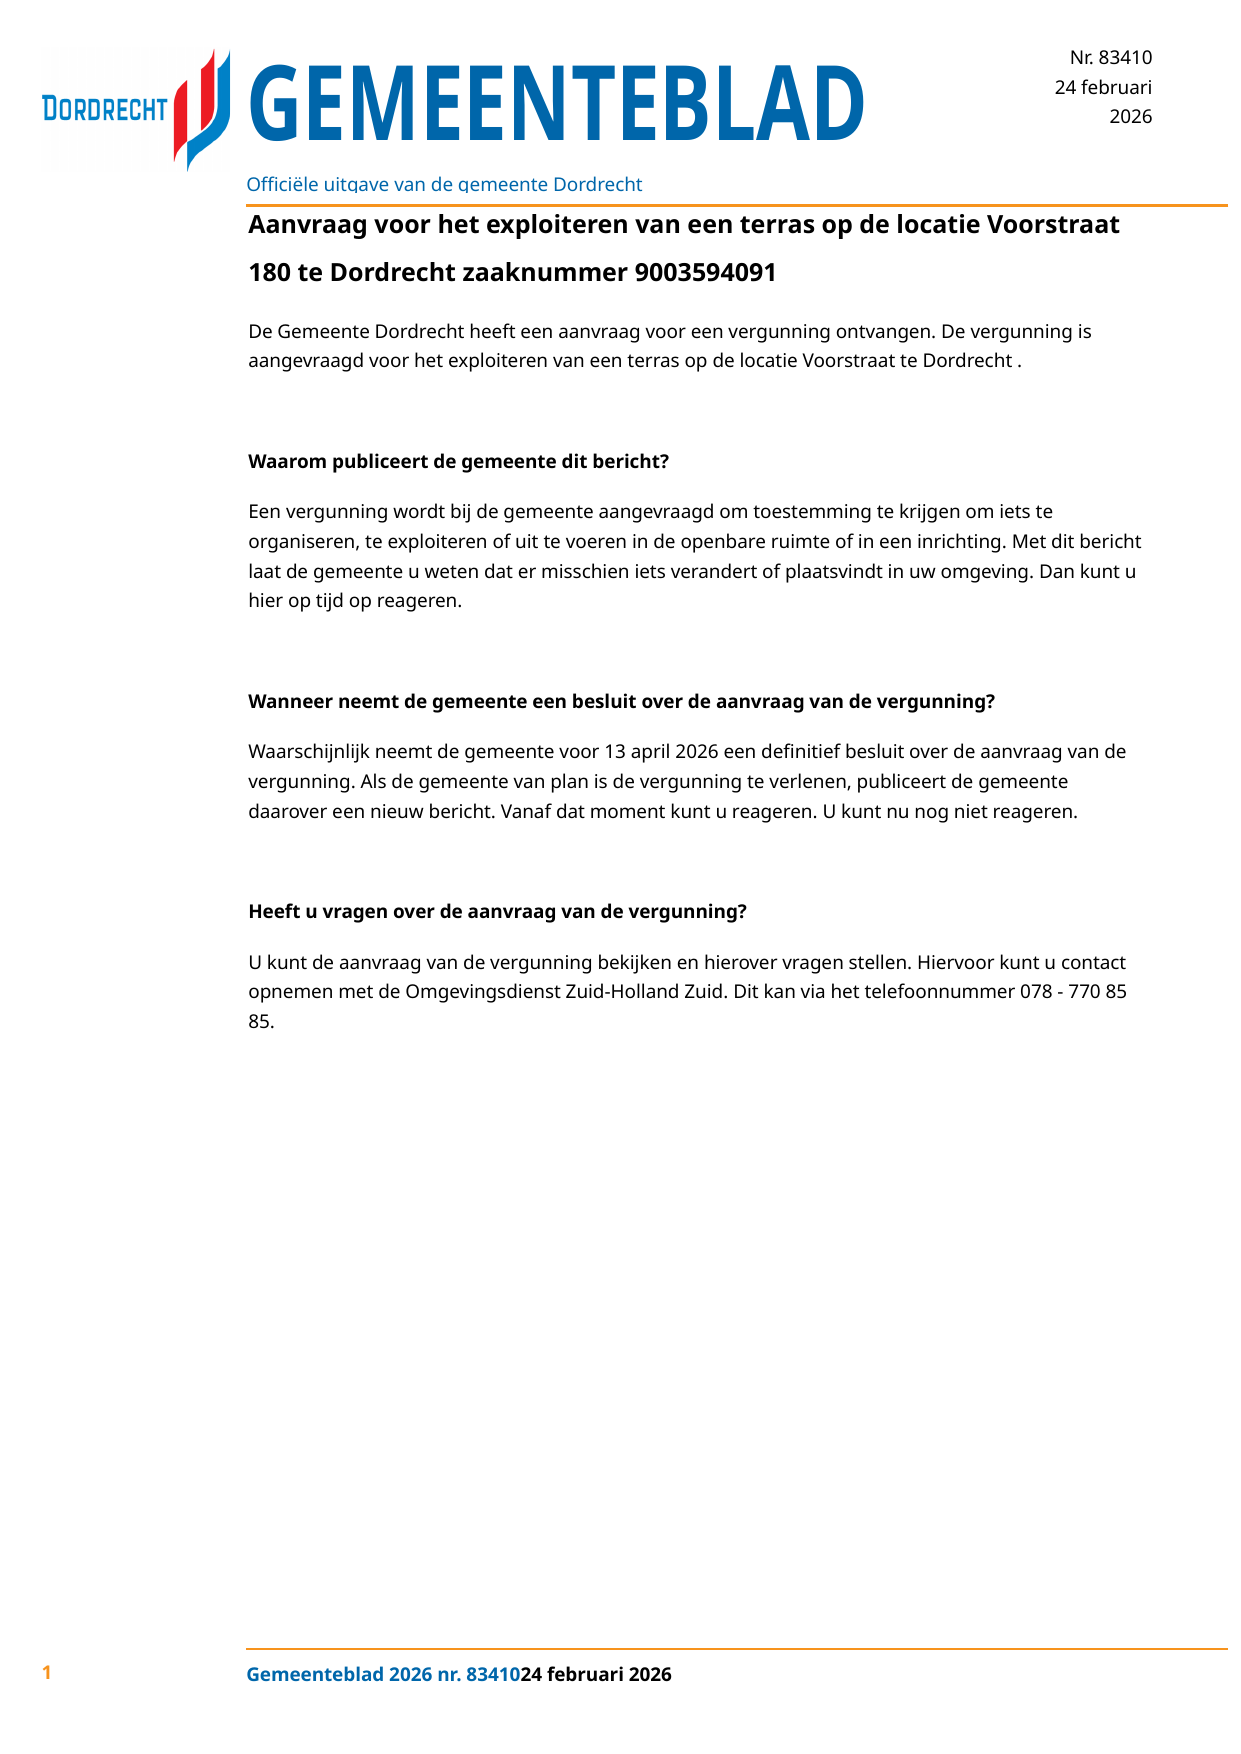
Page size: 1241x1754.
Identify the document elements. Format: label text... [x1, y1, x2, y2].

text Wanneer neemt de gemeente een besluit over de aanvraag van de vergunning? [248, 688, 1152, 714]
text De Gemeente Dordrecht heeft een aanvraag voor een vergunning ontvangen. De vergunning is aangevraagd voor het exploiteren van een terras op de locatie Voorstraat te Dordrecht . [248, 318, 1152, 373]
text Waarom publiceert de gemeente dit bericht? [248, 448, 1152, 474]
text U kunt de aanvraag van de vergunning bekijken en hierover vragen stellen. Hiervoor kunt u contact opnemen met de Omgevingsdienst Zuid-Holland Zuid. Dit kan via het telefoonnummer 078 - 770 85 85. [248, 949, 1152, 1034]
text Heeft u vragen over de aanvraag van de vergunning? [248, 899, 1152, 924]
text Een vergunning wordt bij de gemeente aangevraagd om toestemming te krijgen om iets te organiseren, te exploiteren of uit te voeren in de openbare ruimte of in een inrichting. Met dit bericht laat de gemeente u weten dat er misschien iets verandert of plaatsvindt in uw omgeving. Dan kunt u hier op tijd op reageren. [248, 499, 1152, 613]
picture [41, 47, 231, 172]
text Aanvraag voor het exploiteren van een terras op de locatie Voorstraat 180 te Dordrecht zaaknummer 9003594091 [248, 207, 1152, 288]
text Waarschijnlijk neemt de gemeente voor 13 april 2026 een definitief besluit over de aanvraag van de vergunning. Als de gemeente van plan is de vergunning te verlenen, publiceert de gemeente daarover een nieuw bericht. Vanaf dat moment kunt u reageren. U kunt nu nog niet reageren. [248, 739, 1152, 824]
